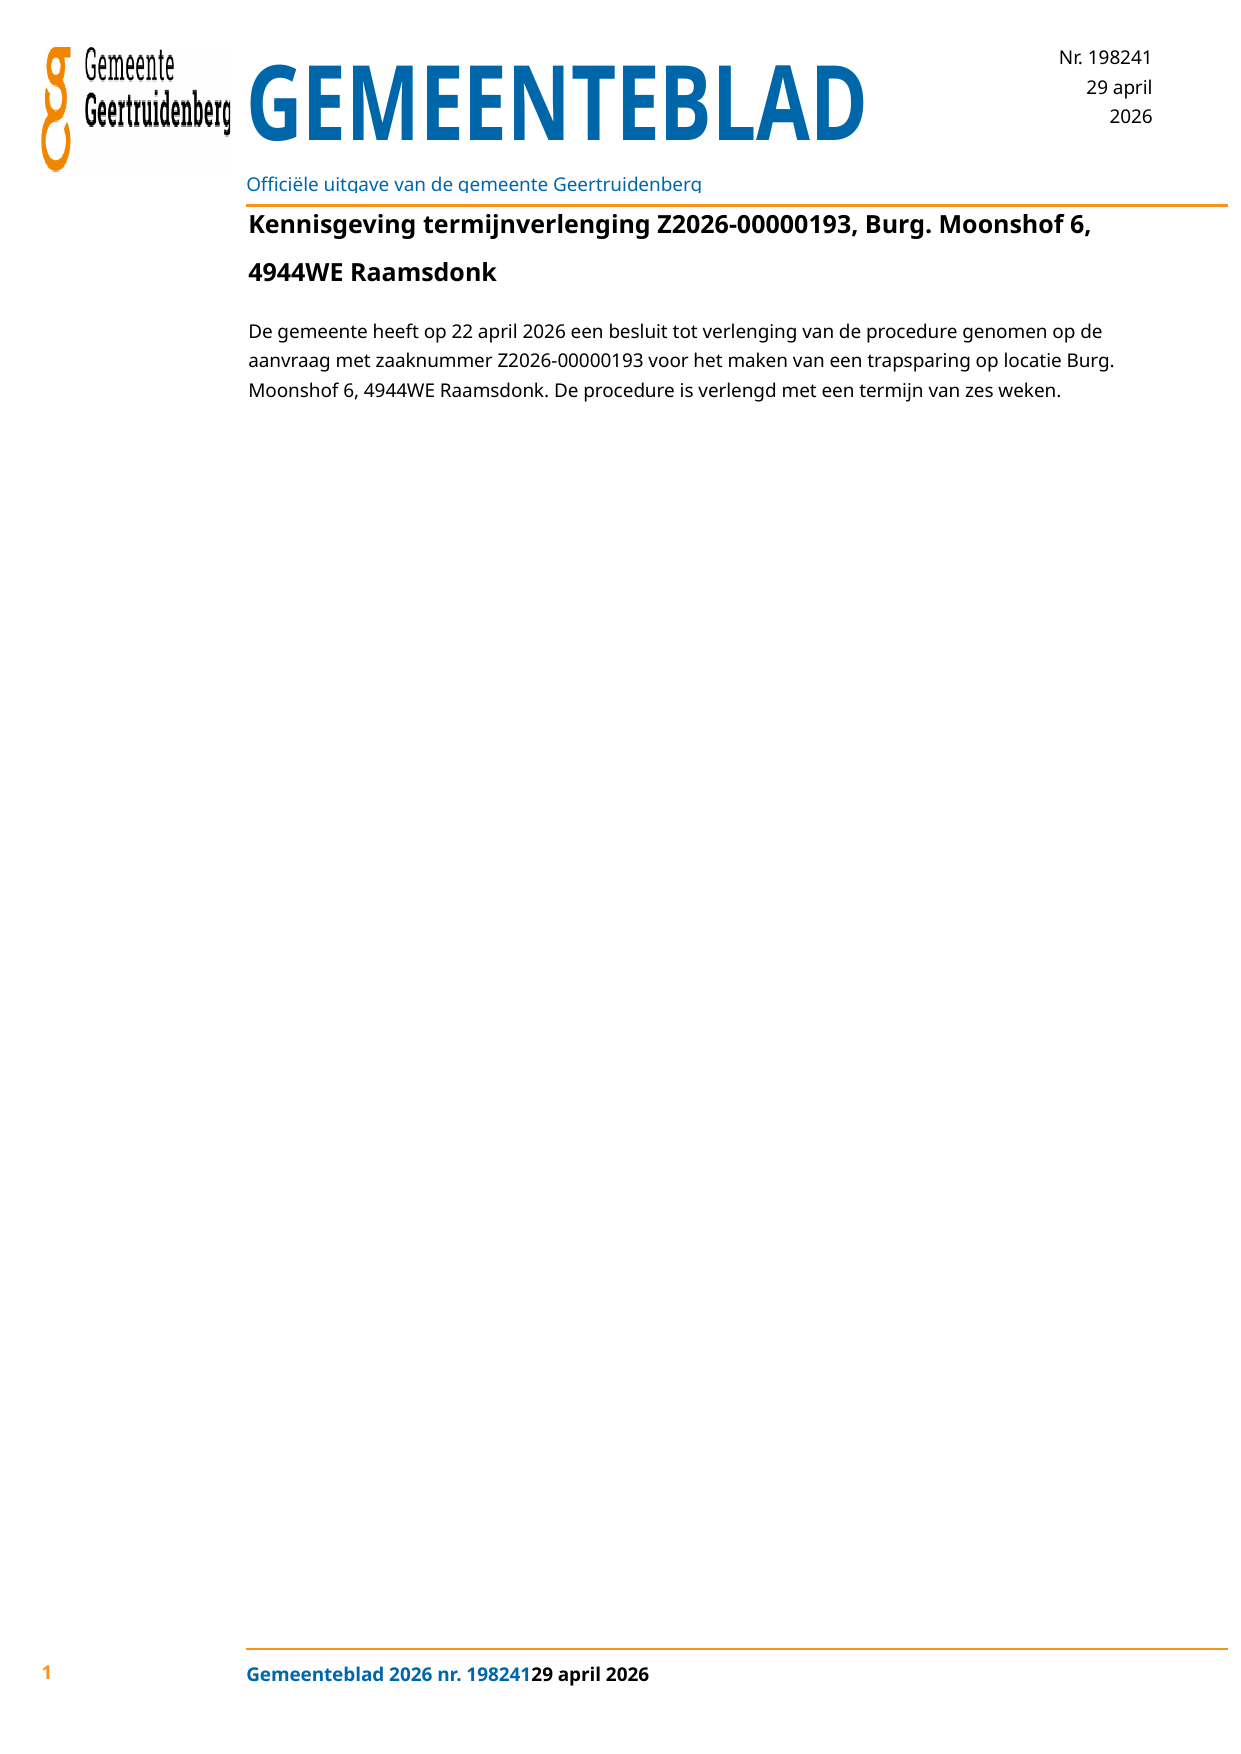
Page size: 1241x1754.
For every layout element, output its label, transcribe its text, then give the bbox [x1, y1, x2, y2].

picture [41, 47, 231, 172]
text Kennisgeving termijnverlenging Z2026-00000193, Burg. Moonshof 6, 4944WE Raamsdonk [248, 207, 1152, 288]
text De gemeente heeft op 22 april 2026 een besluit tot verlenging van de procedure genomen op de aanvraag met zaaknummer Z2026-00000193 voor het maken van een trapsparing op locatie Burg. Moonshof 6, 4944WE Raamsdonk. De procedure is verlengd met een termijn van zes weken. [248, 318, 1152, 403]
